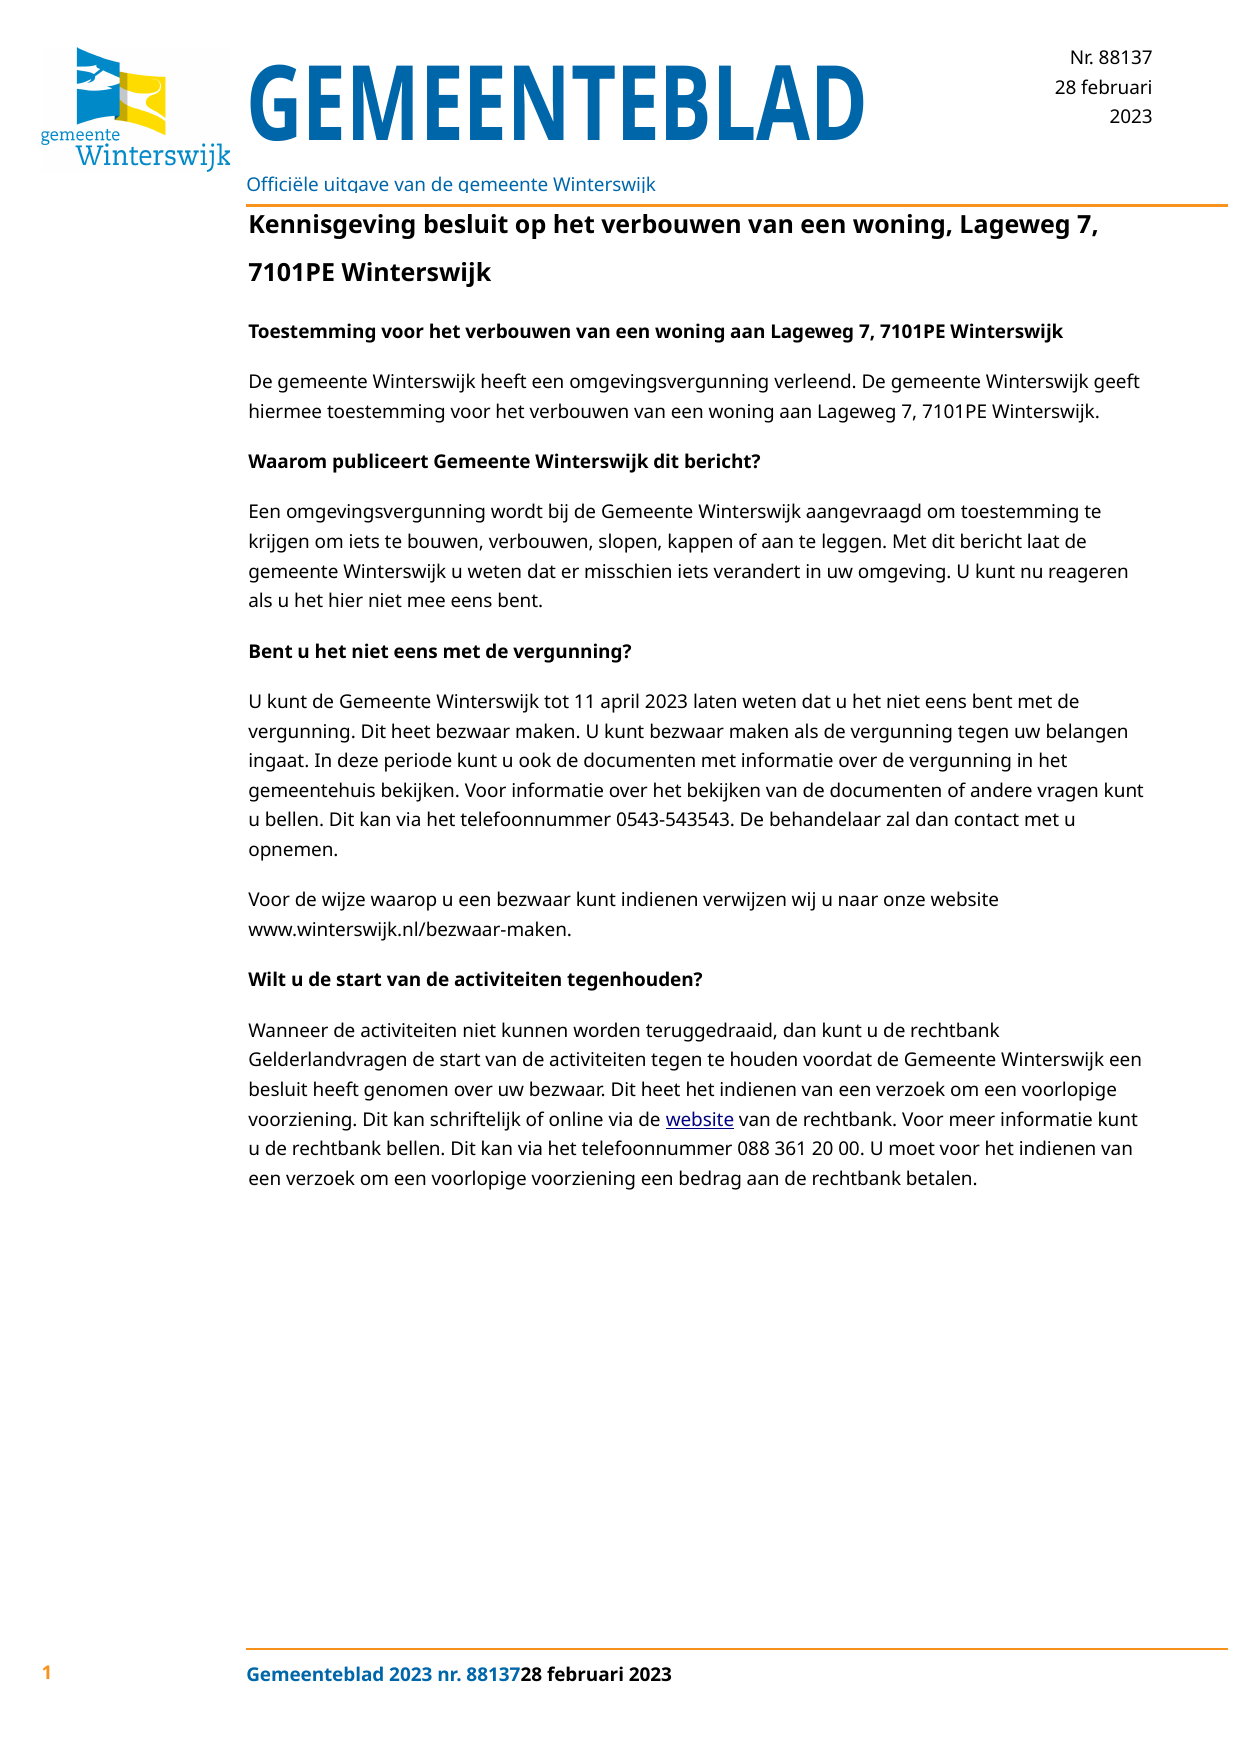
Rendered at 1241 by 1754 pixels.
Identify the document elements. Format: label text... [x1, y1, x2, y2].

text Voor de wijze waarop u een bezwaar kunt indienen verwijzen wij u naar onze website www.winterswijk.nl/bezwaar-maken. [248, 887, 1152, 942]
text U kunt de Gemeente Winterswijk tot 11 april 2023 laten weten dat u het niet eens bent met de vergunning. Dit heet bezwaar maken. U kunt bezwaar maken als de vergunning tegen uw belangen ingaat. In deze periode kunt u ook de documenten met informatie over de vergunning in het gemeentehuis bekijken. Voor informatie over het bekijken van de documenten of andere vragen kunt u bellen. Dit kan via het telefoonnummer 0543-543543. De behandelaar zal dan contact met u opnemen. [248, 688, 1152, 862]
text Kennisgeving besluit op het verbouwen van een woning, Lageweg 7, 7101PE Winterswijk [248, 207, 1152, 288]
text Bent u het niet eens met de vergunning? [248, 638, 1152, 664]
text Toestemming voor het verbouwen van een woning aan Lageweg 7, 7101PE Winterswijk [248, 318, 1152, 344]
text Een omgevingsvergunning wordt bij de Gemeente Winterswijk aangevraagd om toestemming te krijgen om iets te bouwen, verbouwen, slopen, kappen of aan te leggen. Met dit bericht laat de gemeente Winterswijk u weten dat er misschien iets verandert in uw omgeving. U kunt nu reageren als u het hier niet mee eens bent. [248, 499, 1152, 613]
text De gemeente Winterswijk heeft een omgevingsvergunning verleend. De gemeente Winterswijk geeft hiermee toestemming voor het verbouwen van een woning aan Lageweg 7, 7101PE Winterswijk. [248, 368, 1152, 424]
picture [225, 153, 231, 162]
picture [41, 47, 231, 172]
text Wilt u de start van de activiteiten tegenhouden? [248, 967, 1152, 992]
text Wanneer de activiteiten niet kunnen worden teruggedraaid, dan kunt u de rechtbank Gelderlandvragen de start van de activiteiten tegen te houden voordat de Gemeente Winterswijk een besluit heeft genomen over uw bezwaar. Dit heet het indienen van een verzoek om een voorlopige voorziening. Dit kan schriftelijk of online via de website van de rechtbank. Voor meer informatie kunt u de rechtbank bellen. Dit kan via het telefoonnummer 088 361 20 00. U moet voor het indienen van een verzoek om een voorlopige voorziening een bedrag aan de rechtbank betalen. [248, 1017, 1152, 1191]
text Waarom publiceert Gemeente Winterswijk dit bericht? [248, 448, 1152, 474]
